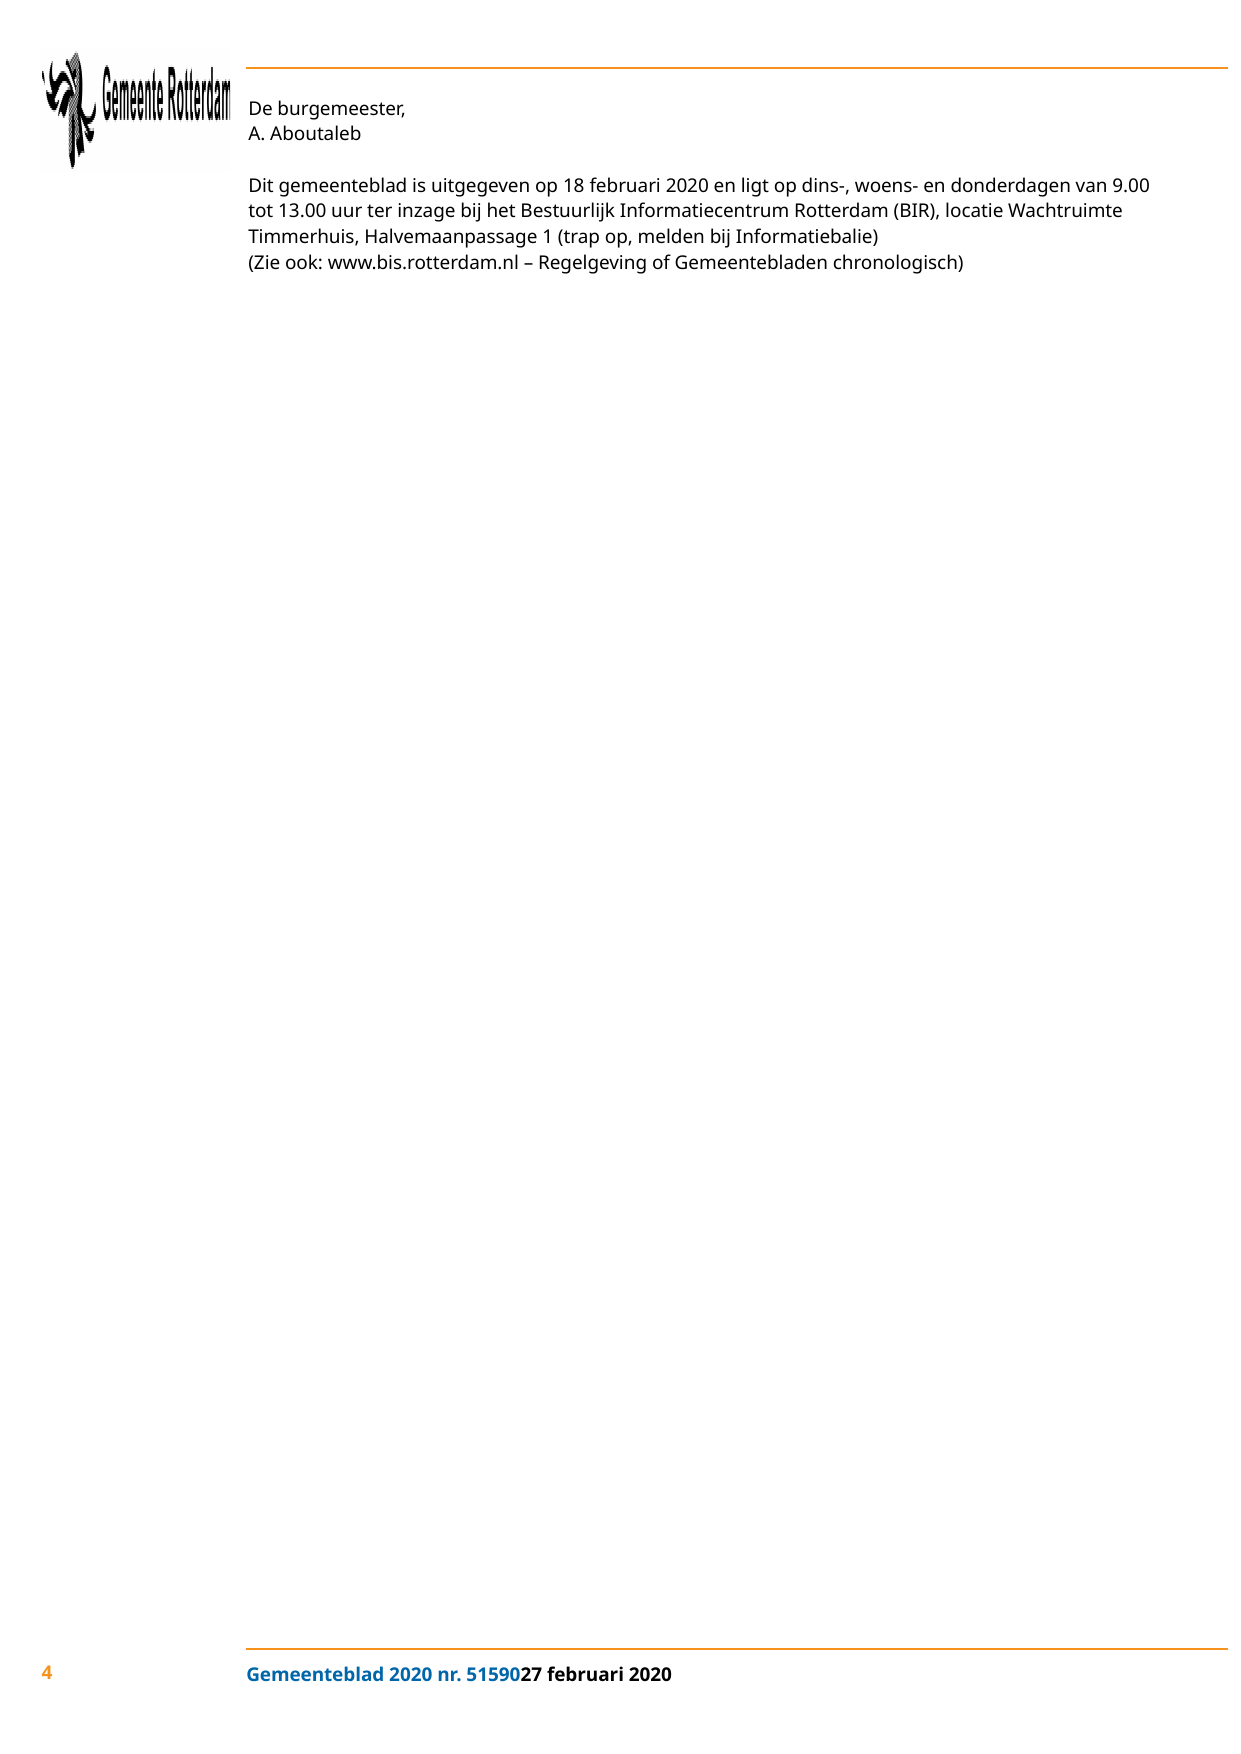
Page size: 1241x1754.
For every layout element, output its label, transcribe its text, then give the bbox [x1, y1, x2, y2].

text (Zie ook: www.bis.rotterdam.nl – Regelgeving of Gemeentebladen chronologisch) [248, 249, 1152, 275]
picture [41, 47, 231, 172]
text De burgemeester, [248, 95, 1152, 121]
text Dit gemeenteblad is uitgegeven op 18 februari 2020 en ligt op dins-, woens- en donderdagen van 9.00 tot 13.00 uur ter inzage bij het Bestuurlijk Informatiecentrum Rotterdam (BIR), locatie Wachtruimte Timmerhuis, Halvemaanpassage 1 (trap op, melden bij Informatiebalie) [248, 172, 1152, 249]
text A. Aboutaleb [248, 121, 1152, 146]
